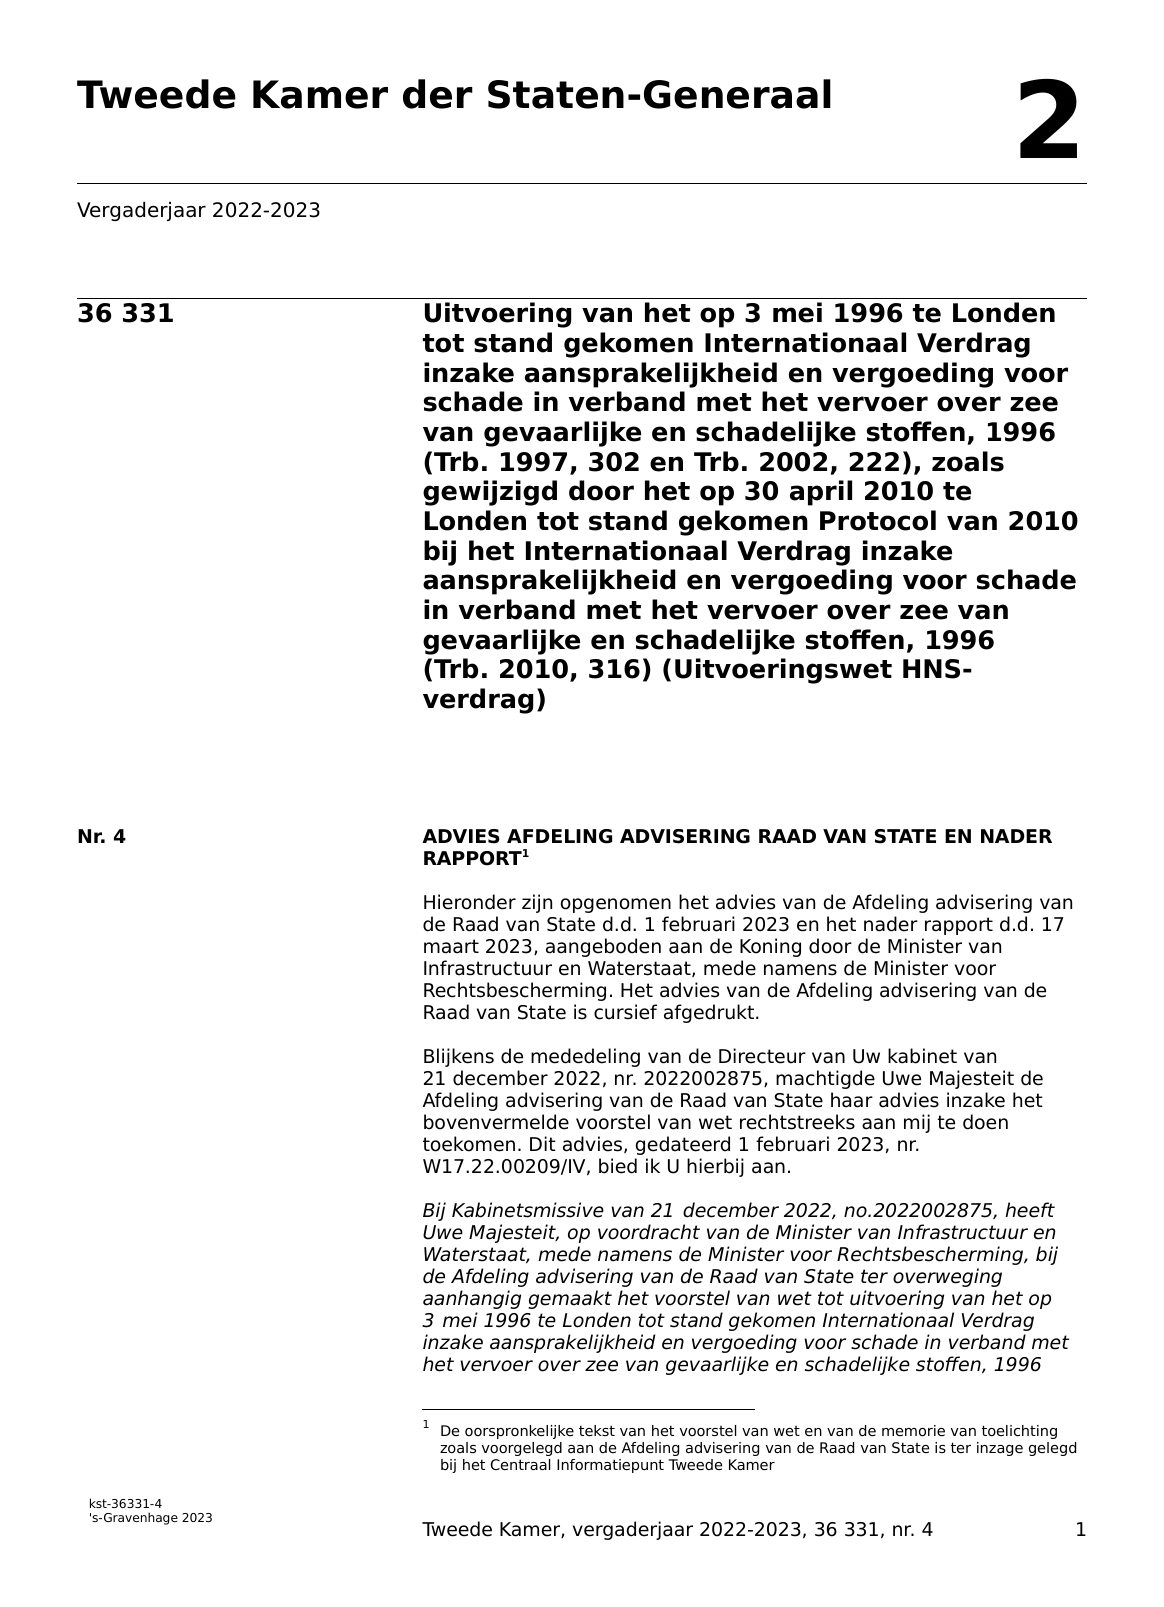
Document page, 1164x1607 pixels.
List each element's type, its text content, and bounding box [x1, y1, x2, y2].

subtitle 36 331 Uitvoering van het op 3 mei 1996 te Londen tot stand gekomen Internationaal Verdrag inzake aansprakelijkheid en vergoeding voor schade in verband met het vervoer over zee van gevaarlijke en schadelijke stoffen, 1996 (Trb. 1997, 302 en Trb. 2002, 222), zoals gewijzigd door het op 30 april 2010 te Londen tot stand gekomen Protocol van 2010 bij het Internationaal Verdrag inzake aansprakelijkheid en vergoeding voor schade in verband met het vervoer over zee van gevaarlijke en schadelijke stoffen, 1996 (Trb. 2010, 316) (Uitvoeringswet HNS-verdrag) [77, 299, 1087, 714]
text kst-36331-4 [88, 1497, 323, 1511]
text De oorspronkelijke tekst van het voorstel van wet en van de memorie van toelichting zoals voorgelegd aan de Afdeling advisering van de Raad van State is ter inzage gelegd bij het Centraal Informatiepunt Tweede Kamer [422, 1418, 1087, 1474]
text 's-Gravenhage 2023 [88, 1511, 323, 1525]
table_cell Vergaderjaar 2022-2023 [77, 184, 1087, 298]
text Blijkens de mededeling van de Directeur van Uw kabinet van 21 december 2022, nr. 2022002875, machtigde Uwe Majesteit de Afdeling advisering van de Raad van State haar advies inzake het bovenvermelde voorstel van wet rechtstreeks aan mij te doen toekomen. Dit advies, gedateerd 1 februari 2023, nr. W17.22.00209/IV, bied ik U hierbij aan. [422, 1046, 1087, 1178]
subtitle Nr. 4 ADVIES AFDELING ADVISERING RAAD VAN STATE EN NADER RAPPORT [77, 826, 1087, 869]
text Bij Kabinetsmissive van 21 december 2022, no.2022002875, heeft Uwe Majesteit, op voordracht van de Minister van Infrastructuur en Waterstaat, mede namens de Minister voor Rechtsbescherming, bij de Afdeling advisering van de Raad van State ter overweging aanhangig gemaakt het voorstel van wet tot uitvoering van het op 3 mei 1996 te Londen tot stand gekomen Internationaal Verdrag inzake aansprakelijkheid en vergoeding voor schade in verband met het vervoer over zee van gevaarlijke en schadelijke stoffen, 1996 [422, 1200, 1087, 1376]
text Hieronder zijn opgenomen het advies van de Afdeling advisering van de Raad van State d.d. 1 februari 2023 en het nader rapport d.d. 17 maart 2023, aangeboden aan de Koning door de Minister van Infrastructuur en Waterstaat, mede namens de Minister voor Rechtsbescherming. Het advies van de Afdeling advisering van de Raad van State is cursief afgedrukt. [422, 892, 1087, 1024]
table_header 2 [886, 59, 1087, 183]
table_header Tweede Kamer der Staten-Generaal [77, 59, 886, 183]
